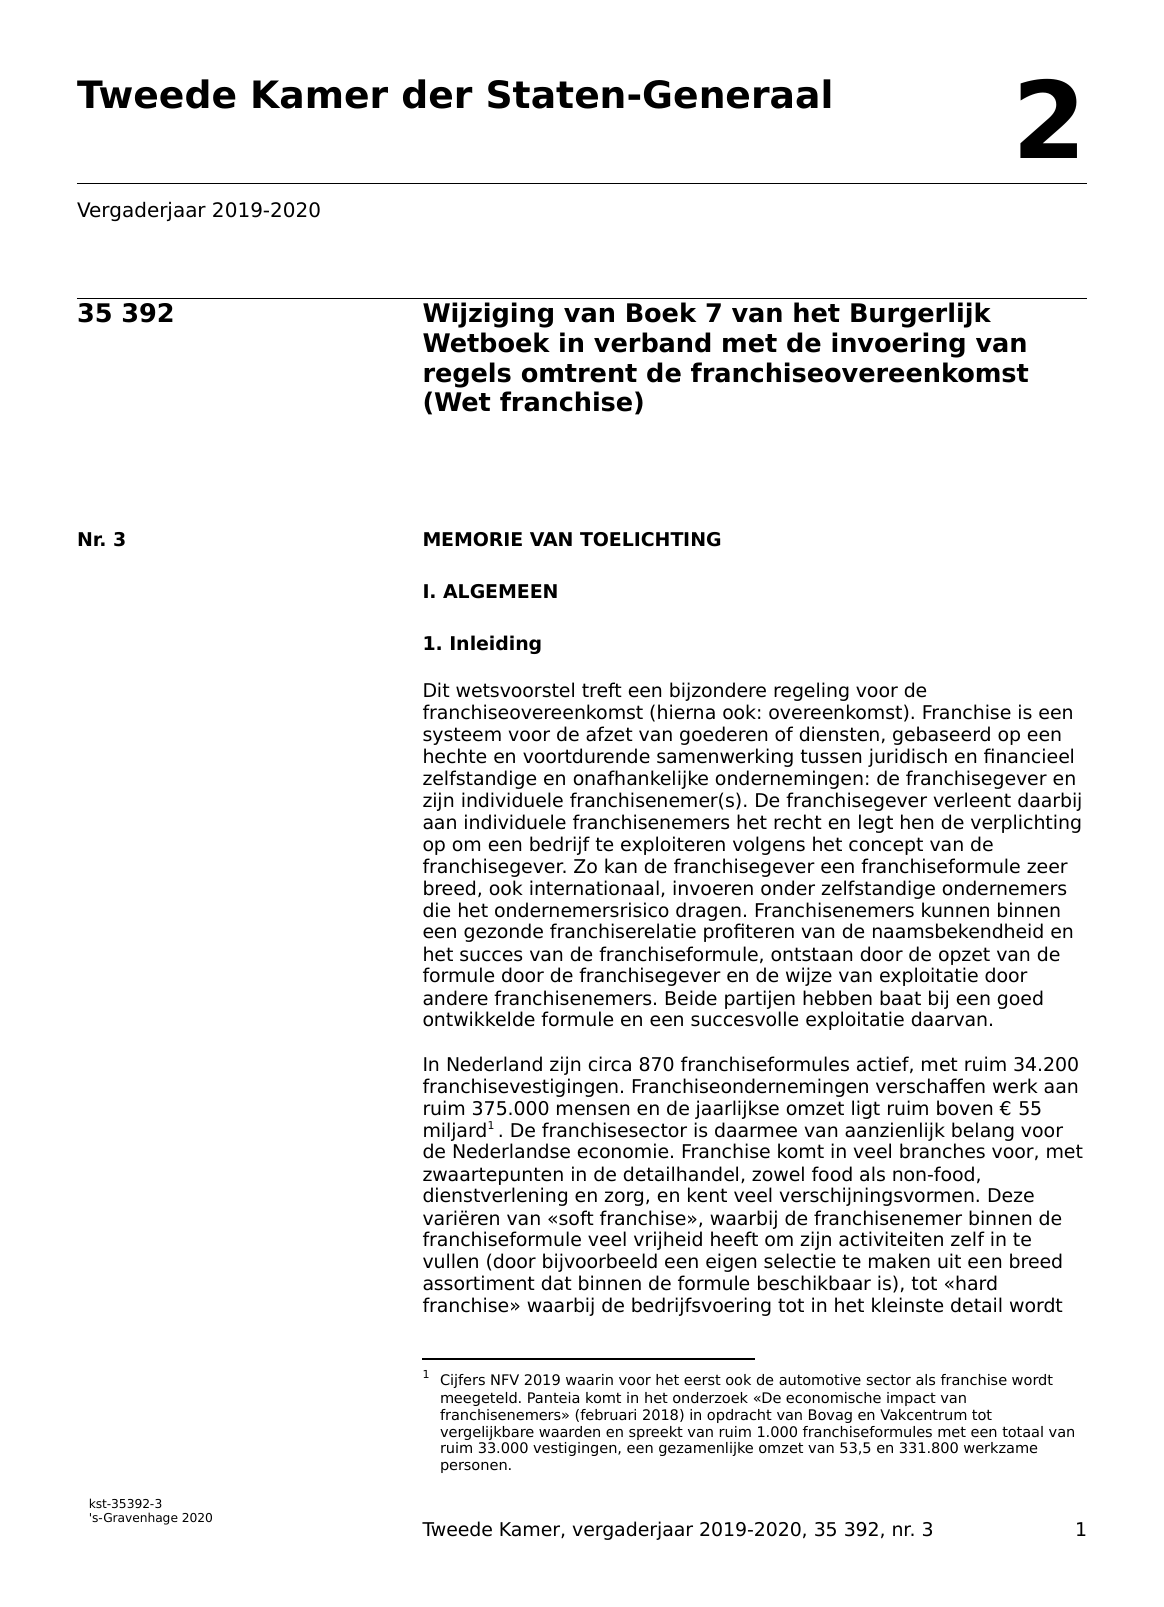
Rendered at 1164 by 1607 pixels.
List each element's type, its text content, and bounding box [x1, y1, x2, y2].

text In Nederland zijn circa 870 franchiseformules actief, met ruim 34.200 franchisevestigingen. Franchiseondernemingen verschaffen werk aan ruim 375.000 mensen en de jaarlijkse omzet ligt ruim boven € 55 miljard. De franchisesector is daarmee van aanzienlijk belang voor de Nederlandse economie. Franchise komt in veel branches voor, met zwaartepunten in de detailhandel, zowel food als non-food, dienstverlening en zorg, en kent veel verschijningsvormen. Deze variëren van «soft franchise», waarbij de franchisenemer binnen de franchiseformule veel vrijheid heeft om zijn activiteiten zelf in te vullen (door bijvoorbeeld een eigen selectie te maken uit een breed assortiment dat binnen de formule beschikbaar is), tot «hard franchise» waarbij de bedrijfsvoering tot in het kleinste detail wordt [422, 1053, 1087, 1317]
subtitle 35 392 Wijziging van Boek 7 van het Burgerlijk Wetboek in verband met de invoering van regels omtrent de franchiseovereenkomst (Wet franchise) [77, 299, 1087, 418]
subtitle Nr. 3 MEMORIE VAN TOELICHTING [77, 529, 1087, 551]
subtitle I. ALGEMEEN [422, 581, 1087, 603]
text Dit wetsvoorstel treft een bijzondere regeling voor de franchiseovereenkomst (hierna ook: overeenkomst). Franchise is een systeem voor de afzet van goederen of diensten, gebaseerd op een hechte en voortdurende samenwerking tussen juridisch en financieel zelfstandige en onafhankelijke ondernemingen: de franchisegever en zijn individuele franchisenemer(s). De franchisegever verleent daarbij aan individuele franchisenemers het recht en legt hen de verplichting op om een bedrijf te exploiteren volgens het concept van de franchisegever. Zo kan de franchisegever een franchiseformule zeer breed, ook internationaal, invoeren onder zelfstandige ondernemers die het ondernemersrisico dragen. Franchisenemers kunnen binnen een gezonde franchiserelatie profiteren van de naamsbekendheid en het succes van de franchiseformule, ontstaan door de opzet van de formule door de franchisegever en de wijze van exploitatie door andere franchisenemers. Beide partijen hebben baat bij een goed ontwikkelde formule en een succesvolle exploitatie daarvan. [422, 680, 1087, 1031]
subtitle 1. Inleiding [422, 633, 1087, 655]
text Cijfers NFV 2019 waarin voor het eerst ook de automotive sector als franchise wordt meegeteld. Panteia komt in het onderzoek «De economische impact van franchisenemers» (februari 2018) in opdracht van Bovag en Vakcentrum tot vergelijkbare waarden en spreekt van ruim 1.000 franchiseformules met een totaal van ruim 33.000 vestigingen, een gezamenlijke omzet van 53,5 en 331.800 werkzame personen. [422, 1368, 1087, 1474]
text 's-Gravenhage 2020 [88, 1511, 323, 1525]
table_header Tweede Kamer der Staten-Generaal [77, 59, 886, 183]
table_header 2 [886, 59, 1087, 183]
table_cell Vergaderjaar 2019-2020 [77, 184, 1087, 298]
text kst-35392-3 [88, 1497, 323, 1511]
